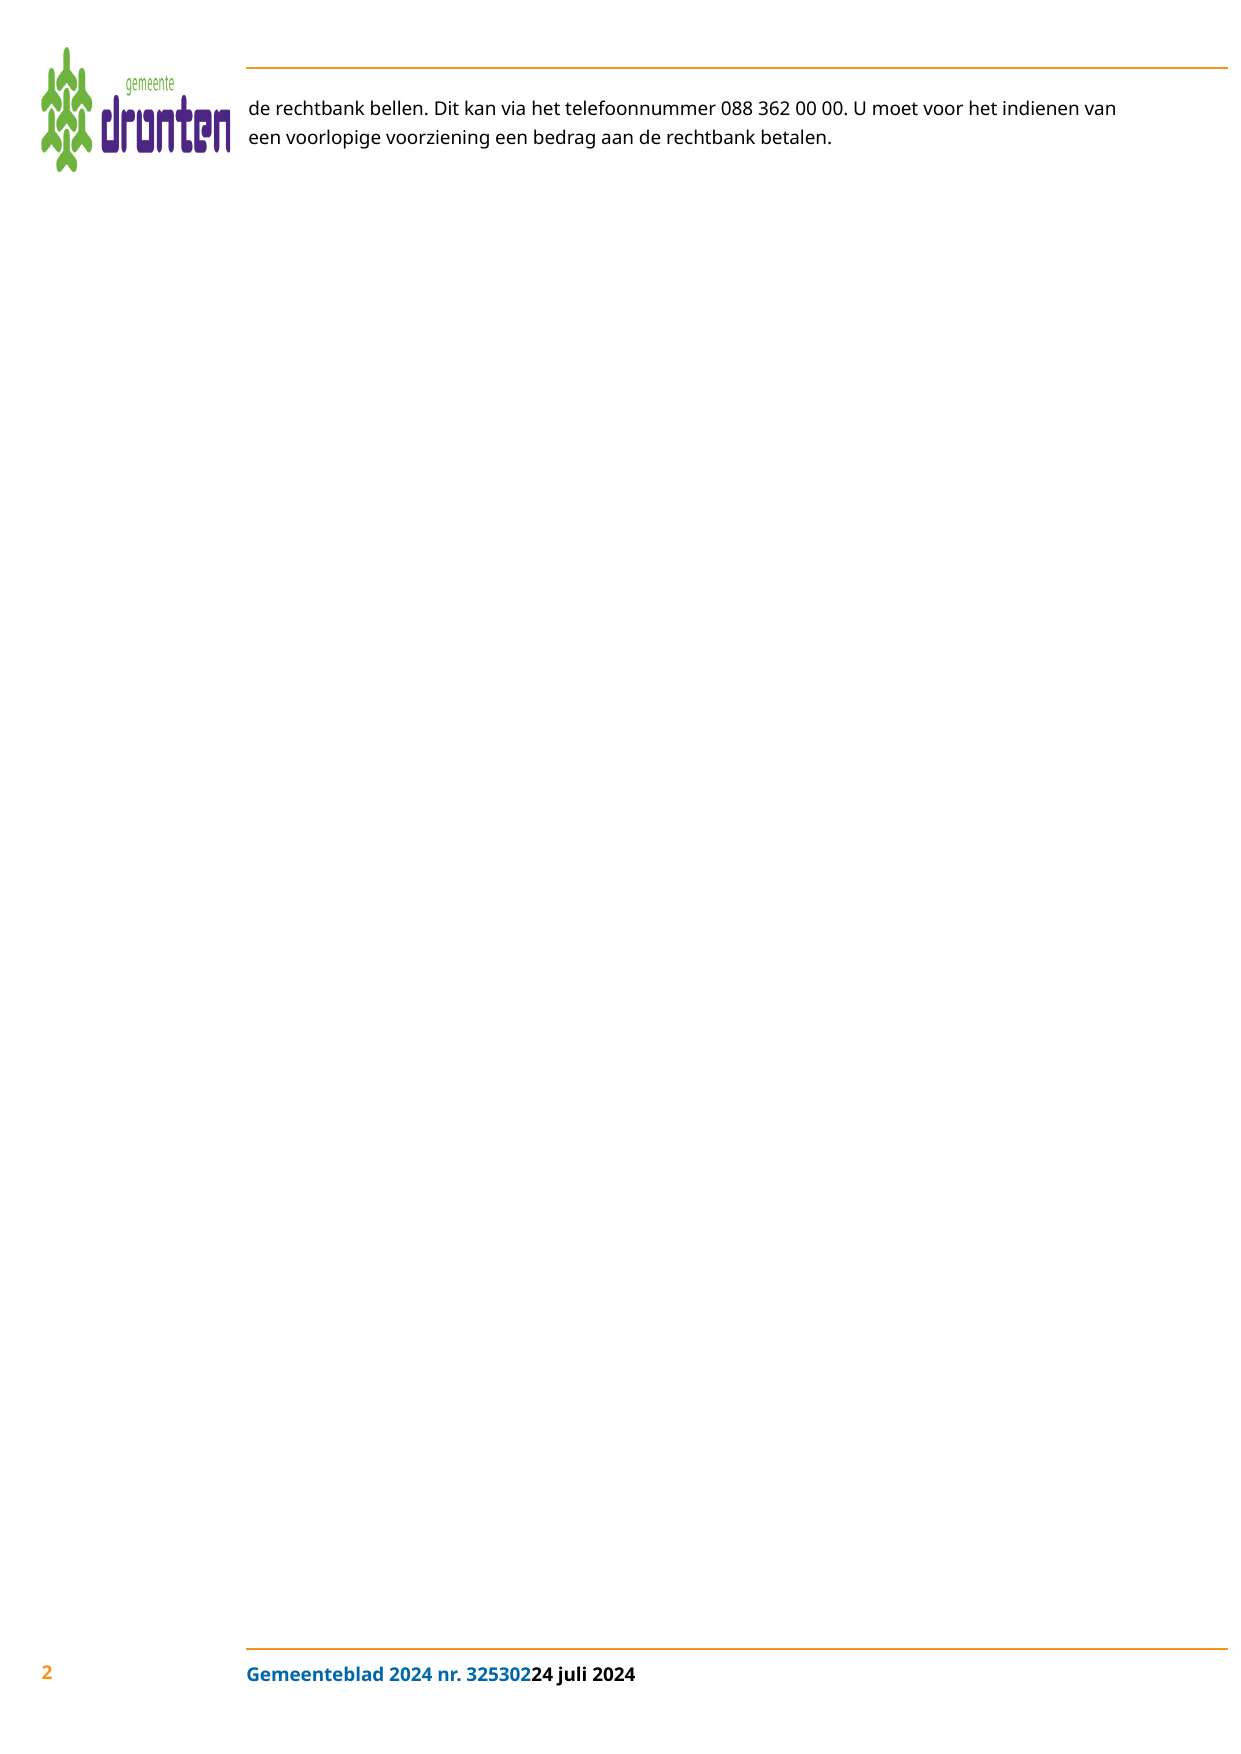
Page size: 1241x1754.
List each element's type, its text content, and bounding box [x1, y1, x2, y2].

text de rechtbank bellen. Dit kan via het telefoonnummer 088 362 00 00. U moet voor het indienen van een voorlopige voorziening een bedrag aan de rechtbank betalen. [248, 95, 1152, 150]
picture [41, 47, 231, 172]
